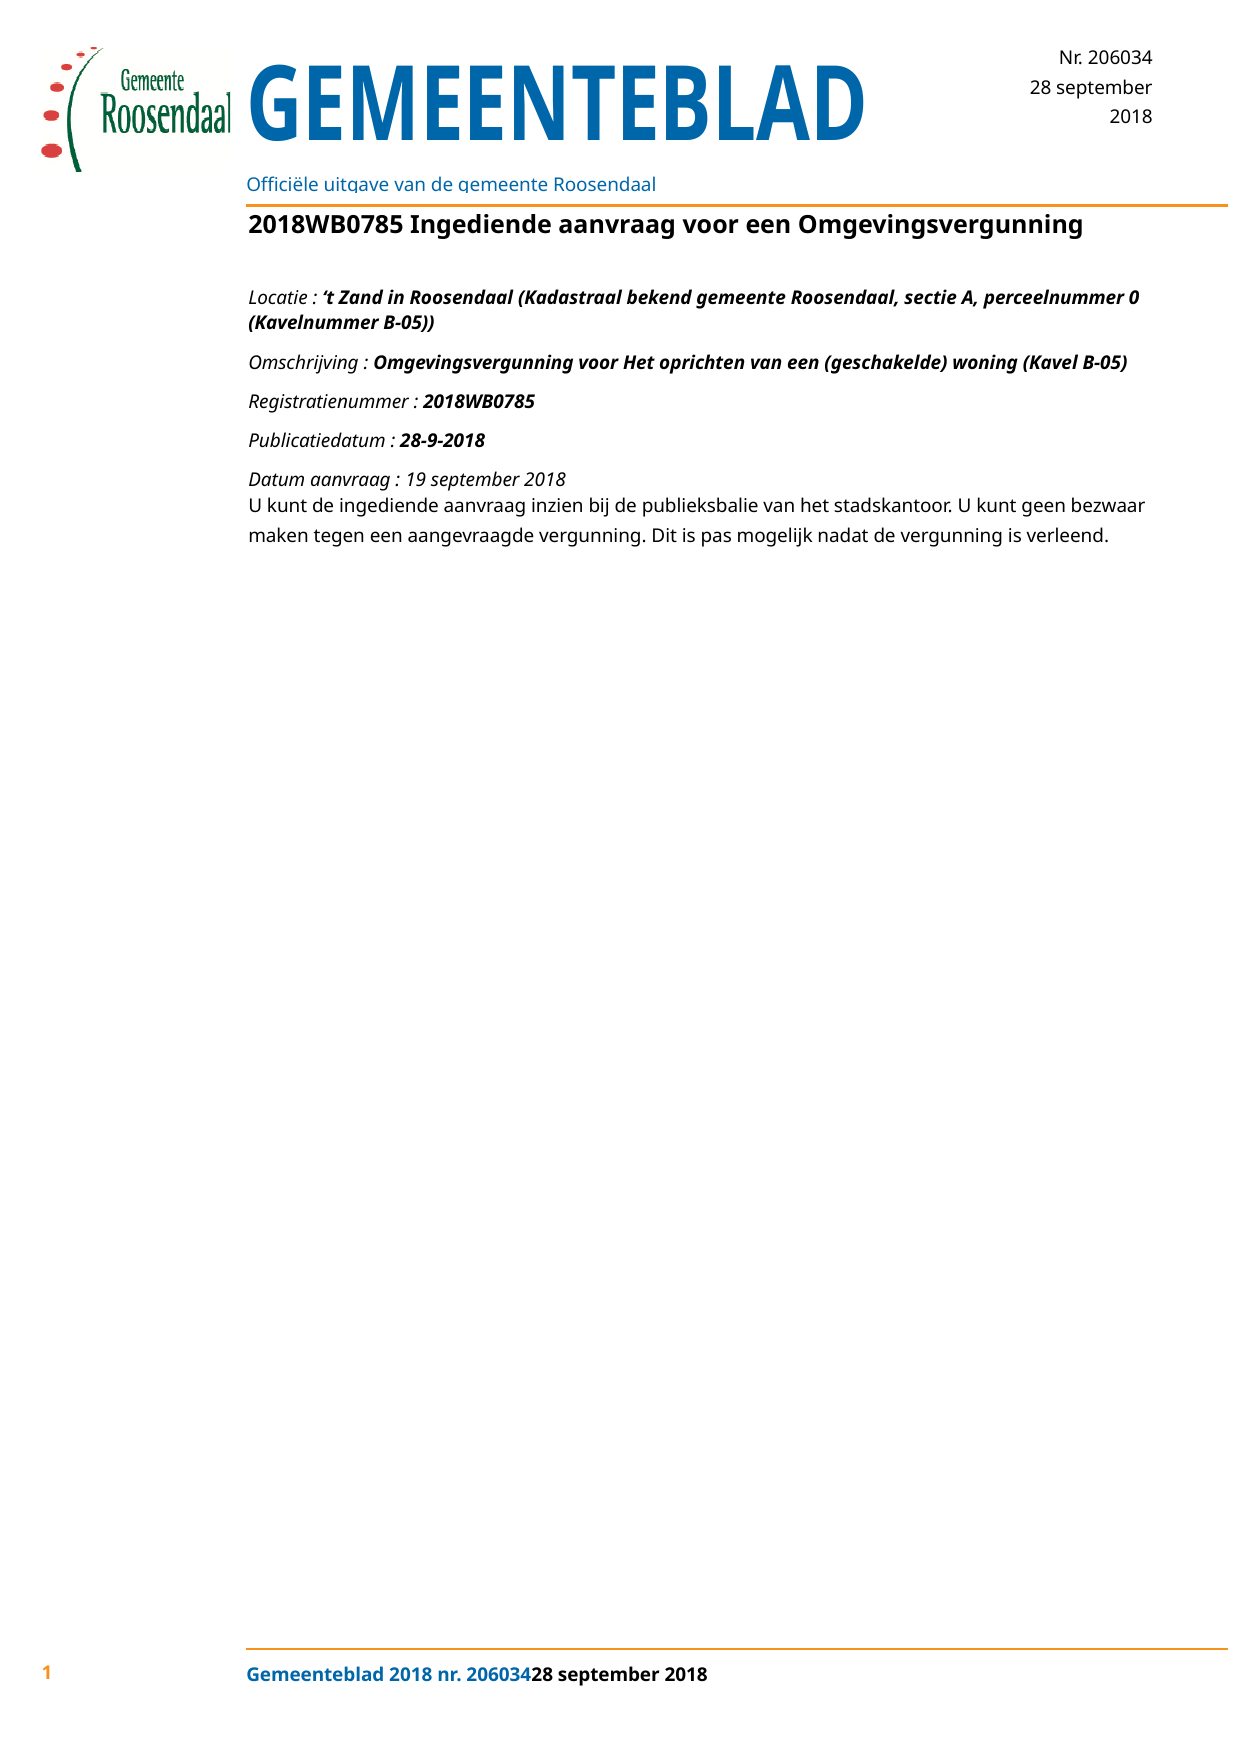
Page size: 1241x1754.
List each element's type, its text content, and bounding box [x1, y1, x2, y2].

text Registratienummer : 2018WB0785 [248, 388, 1152, 414]
text Locatie : ‘t Zand in Roosendaal (Kadastraal bekend gemeente Roosendaal, sectie A, perceelnummer 0 (Kavelnummer B-05)) [248, 284, 1152, 335]
text U kunt de ingediende aanvraag inzien bij de publieksbalie van het stadskantoor. U kunt geen bezwaar maken tegen een aangevraagde vergunning. Dit is pas mogelijk nadat de vergunning is verleend. [248, 492, 1152, 548]
text Publicatiedatum : 28-9-2018 [248, 427, 1152, 453]
text Datum aanvraag : 19 september 2018 [248, 467, 1152, 492]
picture [41, 47, 231, 172]
text Omschrijving : Omgevingsvergunning voor Het oprichten van een (geschakelde) woning (Kavel B-05) [248, 349, 1152, 374]
text 2018WB0785 Ingediende aanvraag voor een Omgevingsvergunning [248, 207, 1152, 241]
